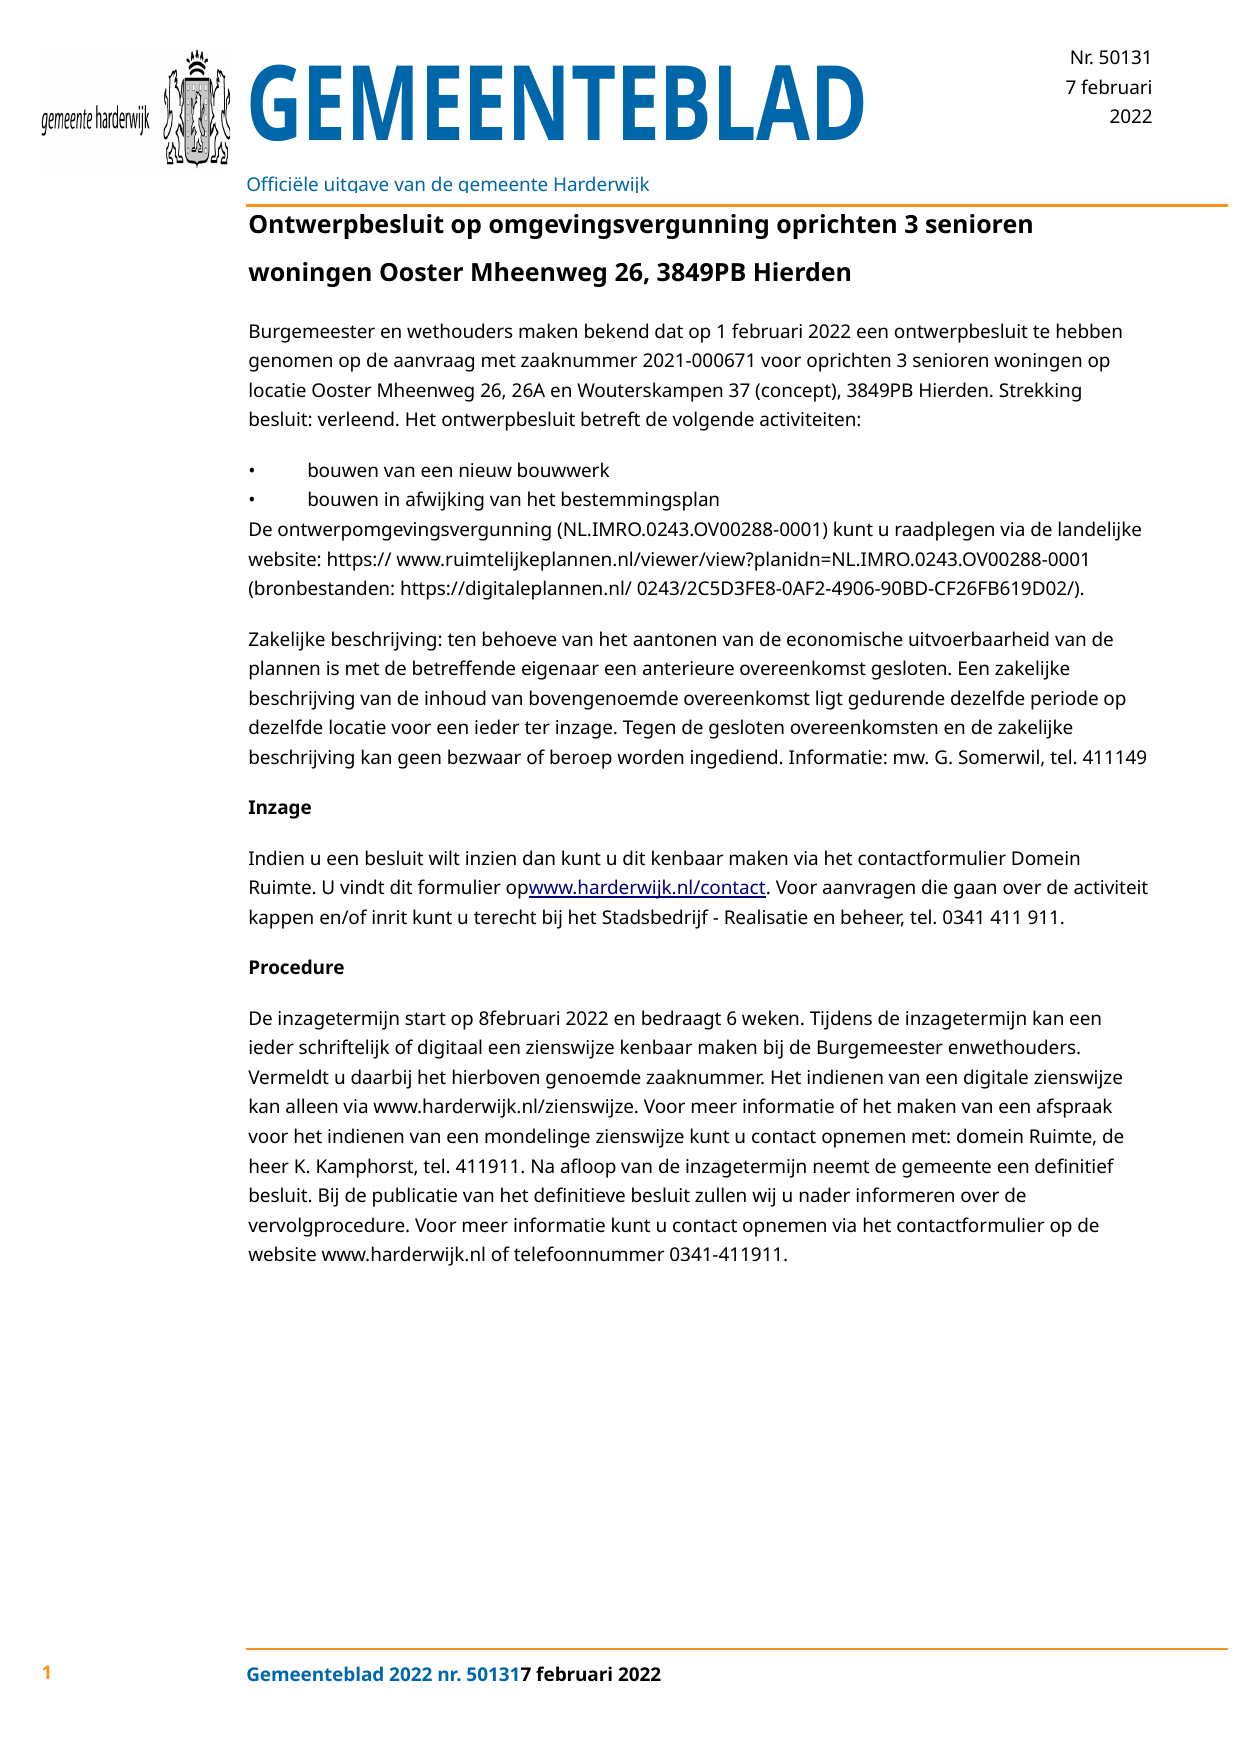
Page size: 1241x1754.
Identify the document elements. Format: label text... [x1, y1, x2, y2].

text Zakelijke beschrijving: ten behoeve van het aantonen van de economische uitvoerbaarheid van de plannen is met de betreffende eigenaar een anterieure overeenkomst gesloten. Een zakelijke beschrijving van de inhoud van bovengenoemde overeenkomst ligt gedurende dezelfde periode op dezelfde locatie voor een ieder ter inzage. Tegen de gesloten overeenkomsten en de zakelijke beschrijving kan geen bezwaar of beroep worden ingediend. Informatie: mw. G. Somerwil, tel. 411149 [248, 626, 1152, 770]
list bouwen in afwijking van het bestemmingsplan [248, 487, 1152, 512]
text De ontwerpomgevingsvergunning (NL.IMRO.0243.OV00288-0001) kunt u raadplegen via de landelijke website: https:// www.ruimtelijkeplannen.nl/viewer/view?planidn=NL.IMRO.0243.OV00288-0001 (bronbestanden: https://digitaleplannen.nl/ 0243/2C5D3FE8-0AF2-4906-90BD-CF26FB619D02/). [248, 516, 1152, 601]
text Burgemeester en wethouders maken bekend dat op 1 februari 2022 een ontwerpbesluit te hebben genomen op de aanvraag met zaaknummer 2021-000671 voor oprichten 3 senioren woningen op locatie Ooster Mheenweg 26, 26A en Wouterskampen 37 (concept), 3849PB Hierden. Strekking besluit: verleend. Het ontwerpbesluit betreft de volgende activiteiten: [248, 318, 1152, 432]
text Indien u een besluit wilt inzien dan kunt u dit kenbaar maken via het contactformulier Domein Ruimte. U vindt dit formulier opwww.harderwijk.nl/contact. Voor aanvragen die gaan over de activiteit kappen en/of inrit kunt u terecht bij het Stadsbedrijf - Realisatie en beheer, tel. 0341 411 911. [248, 845, 1152, 930]
list bouwen van een nieuw bouwwerk [248, 457, 1152, 483]
text Procedure [248, 954, 1152, 980]
text Inzage [248, 794, 1152, 820]
text Ontwerpbesluit op omgevingsvergunning oprichten 3 senioren woningen Ooster Mheenweg 26, 3849PB Hierden [248, 207, 1152, 288]
text De inzagetermijn start op 8februari 2022 en bedraagt 6 weken. Tijdens de inzagetermijn kan een ieder schriftelijk of digitaal een zienswijze kenbaar maken bij de Burgemeester enwethouders. Vermeldt u daarbij het hierboven genoemde zaaknummer. Het indienen van een digitale zienswijze kan alleen via www.harderwijk.nl/zienswijze. Voor meer informatie of het maken van een afspraak voor het indienen van een mondelinge zienswijze kunt u contact opnemen met: domein Ruimte, de heer K. Kamphorst, tel. 411911. Na afloop van de inzagetermijn neemt de gemeente een definitief besluit. Bij de publicatie van het definitieve besluit zullen wij u nader informeren over de vervolgprocedure. Voor meer informatie kunt u contact opnemen via het contactformulier op de website www.harderwijk.nl of telefoonnummer 0341-411911. [248, 1005, 1152, 1267]
picture [41, 47, 231, 172]
